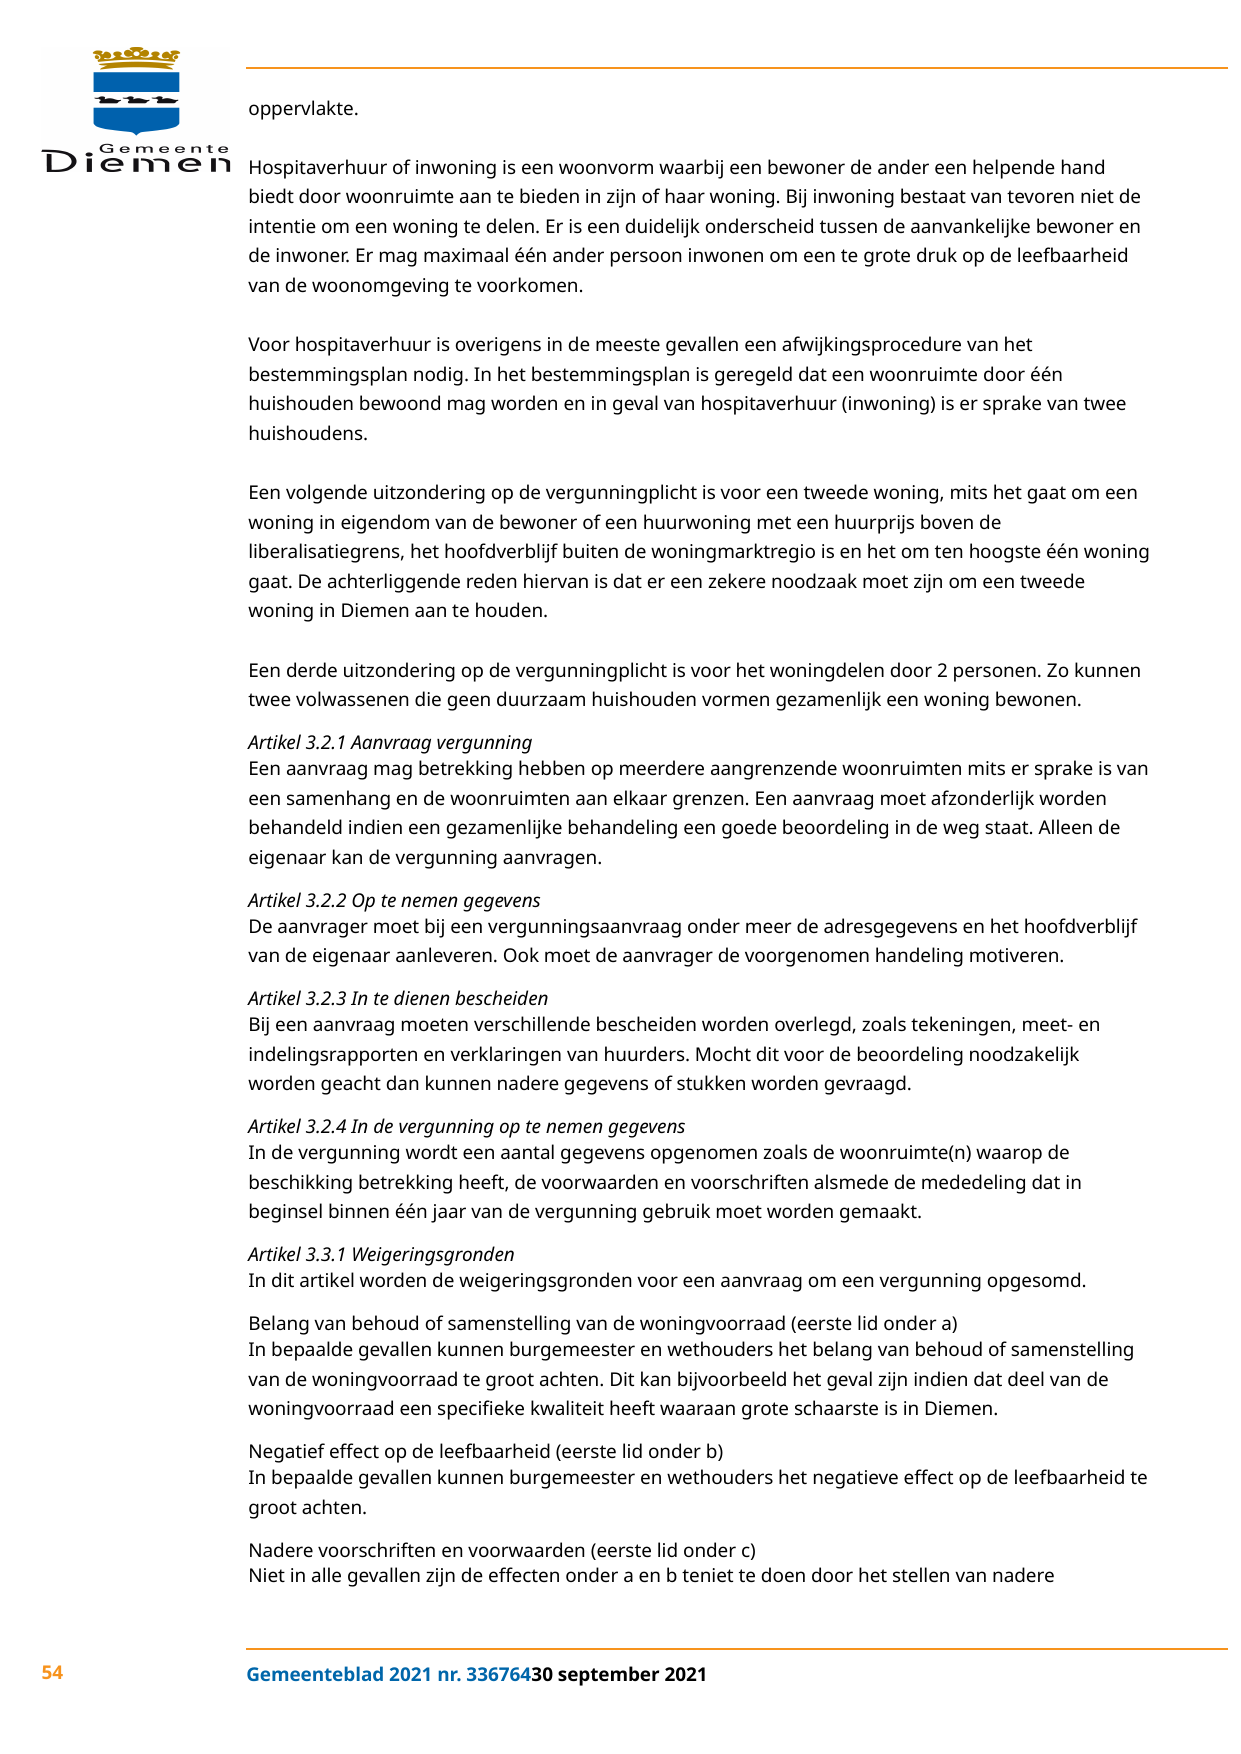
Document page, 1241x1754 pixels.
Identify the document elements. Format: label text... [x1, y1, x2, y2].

text Bij een aanvraag moeten verschillende bescheiden worden overlegd, zoals tekeningen, meet- en indelingsrapporten en verklaringen van huurders. Mocht dit voor de beoordeling noodzakelijk worden geacht dan kunnen nadere gegevens of stukken worden gevraagd. [248, 1011, 1152, 1096]
text Voor hospitaverhuur is overigens in de meeste gevallen een afwijkingsprocedure van het bestemmingsplan nodig. In het bestemmingsplan is geregeld dat een woonruimte door één huishouden bewoond mag worden en in geval van hospitaverhuur (inwoning) is er sprake van twee huishoudens. [248, 331, 1152, 446]
text oppervlakte. [248, 95, 1152, 121]
text Artikel 3.2.2 Op te nemen gegevens [248, 887, 1152, 913]
text Artikel 3.2.4 In de vergunning op te nemen gegevens [248, 1114, 1152, 1139]
text Een aanvraag mag betrekking hebben op meerdere aangrenzende woonruimten mits er sprake is van een samenhang en de woonruimten aan elkaar grenzen. Een aanvraag moet afzonderlijk worden behandeld indien een gezamenlijke behandeling een goede beoordeling in de weg staat. Alleen de eigenaar kan de vergunning aanvragen. [248, 755, 1152, 870]
text Een volgende uitzondering op de vergunningplicht is voor een tweede woning, mits het gaat om een woning in eigendom van de bewoner of een huurwoning met een huurprijs boven de liberalisatiegrens, het hoofdverblijf buiten de woningmarktregio is en het om ten hoogste één woning gaat. De achterliggende reden hiervan is dat er een zekere noodzaak moet zijn om een tweede woning in Diemen aan te houden. [248, 479, 1152, 623]
picture [41, 47, 231, 172]
text Negatief effect op de leefbaarheid (eerste lid onder b) [248, 1438, 1152, 1464]
text Een derde uitzondering op de vergunningplicht is voor het woningdelen door 2 personen. Zo kunnen twee volwassenen die geen duurzaam huishouden vormen gezamenlijk een woning bewonen. [248, 657, 1152, 712]
text In bepaalde gevallen kunnen burgemeester en wethouders het belang van behoud of samenstelling van de woningvoorraad te groot achten. Dit kan bijvoorbeeld het geval zijn indien dat deel van de woningvoorraad een specifieke kwaliteit heeft waaraan grote schaarste is in Diemen. [248, 1336, 1152, 1421]
text Nadere voorschriften en voorwaarden (eerste lid onder c) [248, 1537, 1152, 1563]
text Belang van behoud of samenstelling van de woningvoorraad (eerste lid onder a) [248, 1311, 1152, 1336]
text Artikel 3.3.1 Weigeringsgronden [248, 1242, 1152, 1267]
text In de vergunning wordt een aantal gegevens opgenomen zoals de woonruimte(n) waarop de beschikking betrekking heeft, de voorwaarden en voorschriften alsmede de mededeling dat in beginsel binnen één jaar van de vergunning gebruik moet worden gemaakt. [248, 1139, 1152, 1224]
text In bepaalde gevallen kunnen burgemeester en wethouders het negatieve effect op de leefbaarheid te groot achten. [248, 1464, 1152, 1519]
text Artikel 3.2.3 In te dienen bescheiden [248, 986, 1152, 1011]
text De aanvrager moet bij een vergunningsaanvraag onder meer de adresgegevens en het hoofdverblijf van de eigenaar aanleveren. Ook moet de aanvrager de voorgenomen handeling motiveren. [248, 913, 1152, 968]
text Niet in alle gevallen zijn de effecten onder a en b teniet te doen door het stellen van nadere [248, 1563, 1152, 1588]
text Artikel 3.2.1 Aanvraag vergunning [248, 729, 1152, 755]
text Hospitaverhuur of inwoning is een woonvorm waarbij een bewoner de ander een helpende hand biedt door woonruimte aan te bieden in zijn of haar woning. Bij inwoning bestaat van tevoren niet de intentie om een woning te delen. Er is een duidelijk onderscheid tussen de aanvankelijke bewoner en de inwoner. Er mag maximaal één ander persoon inwonen om een te grote druk op de leefbaarheid van de woonomgeving te voorkomen. [248, 154, 1152, 298]
text In dit artikel worden de weigeringsgronden voor een aanvraag om een vergunning opgesomd. [248, 1267, 1152, 1293]
